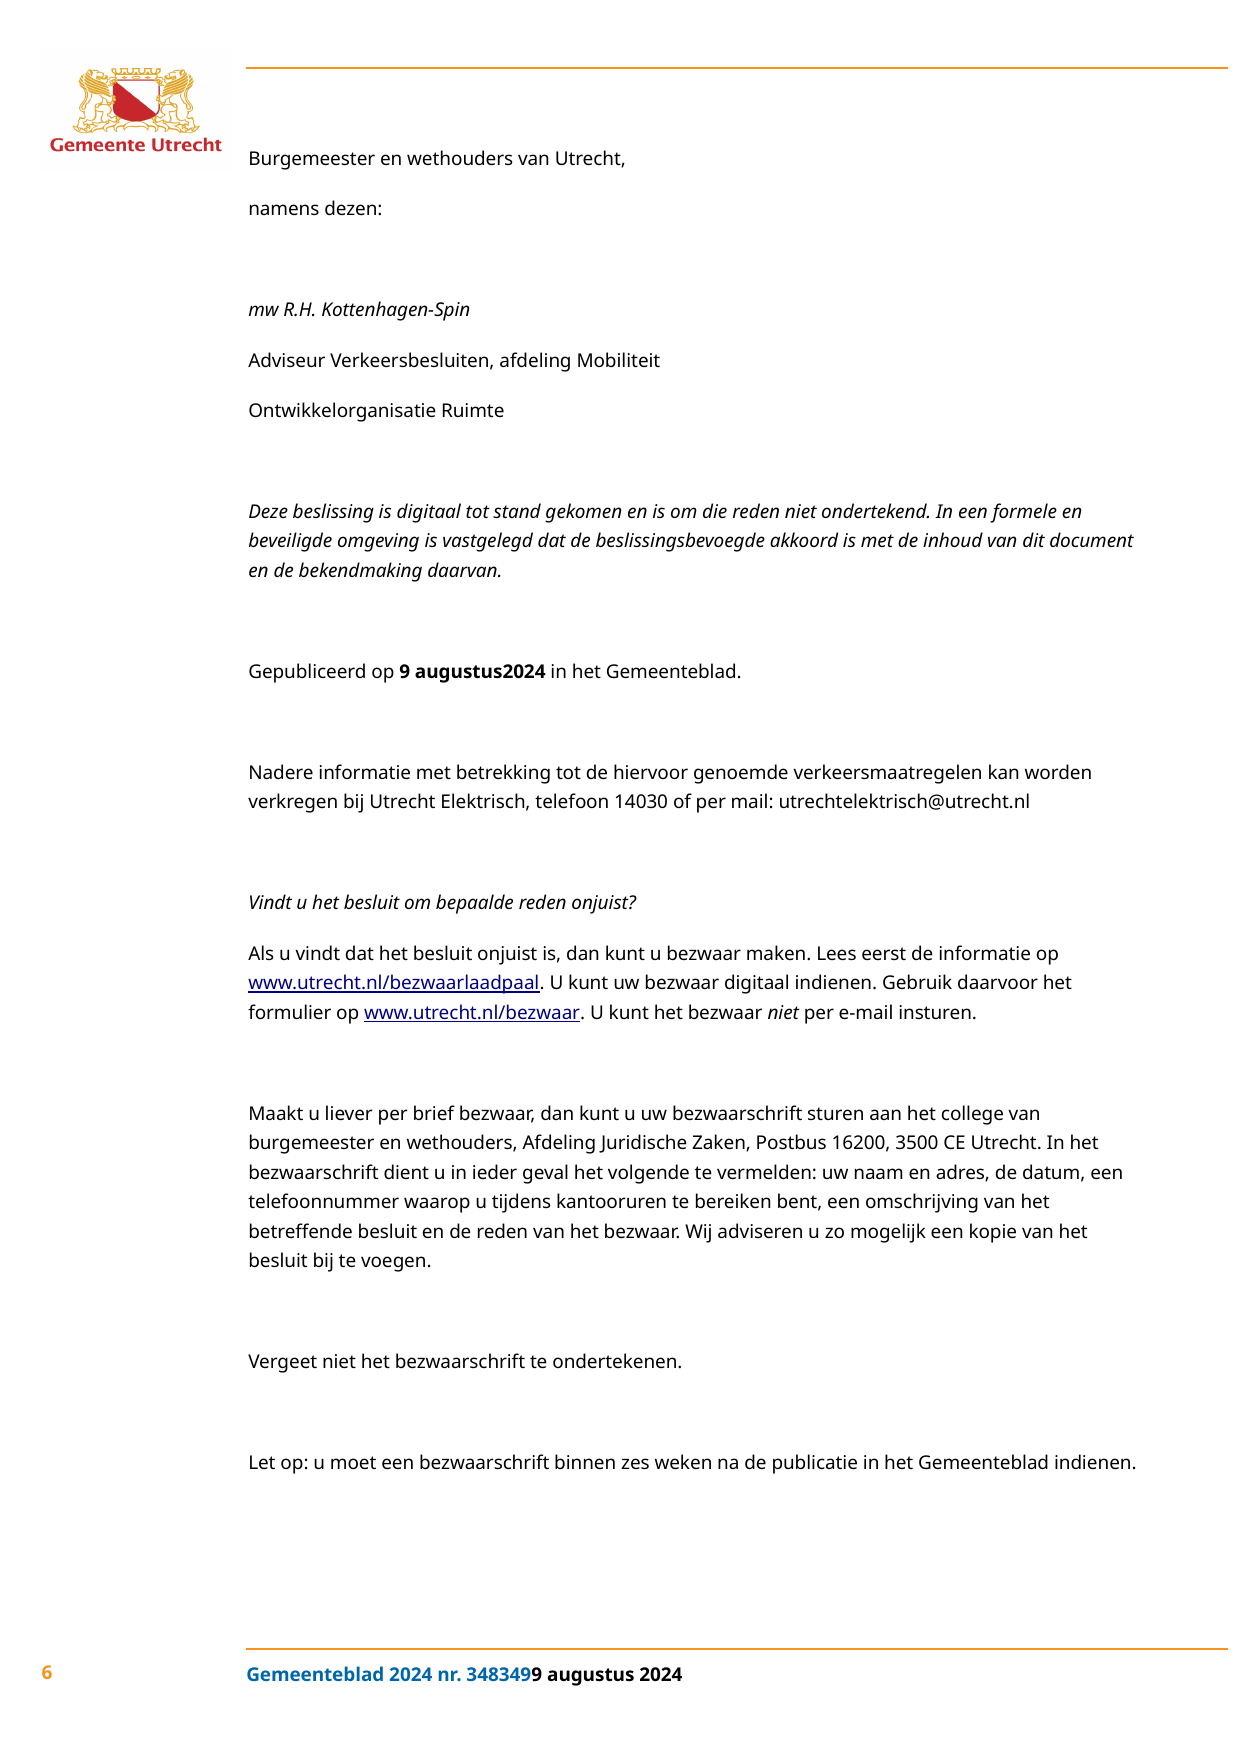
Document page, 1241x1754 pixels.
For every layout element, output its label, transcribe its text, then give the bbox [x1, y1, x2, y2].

text Vindt u het besluit om bepaalde reden onjuist? [248, 889, 1152, 915]
text Nadere informatie met betrekking tot de hiervoor genoemde verkeersmaatregelen kan worden verkregen bij Utrecht Elektrisch, telefoon 14030 of per mail: utrechtelektrisch@utrecht.nl [248, 759, 1152, 814]
text Gepubliceerd op 9 augustus2024 in het Gemeenteblad. [248, 658, 1152, 684]
text Adviseur Verkeersbesluiten, afdeling Mobiliteit [248, 347, 1152, 373]
text Vergeet niet het bezwaarschrift te ondertekenen. [248, 1348, 1152, 1374]
text Maakt u liever per brief bezwaar, dan kunt u uw bezwaarschrift sturen aan het college van burgemeester en wethouders, Afdeling Juridische Zaken, Postbus 16200, 3500 CE Utrecht. In het bezwaarschrift dient u in ieder geval het volgende te vermelden: uw naam en adres, de datum, een telefoonnummer waarop u tijdens kantooruren te bereiken bent, een omschrijving van het betreffende besluit en de reden van het bezwaar. Wij adviseren u zo mogelijk een kopie van het besluit bij te voegen. [248, 1100, 1152, 1273]
text Als u vindt dat het besluit onjuist is, dan kunt u bezwaar maken. Lees eerst de informatie op www.utrecht.nl/bezwaarlaadpaal. U kunt uw bezwaar digitaal indienen. Gebruik daarvoor het formulier op www.utrecht.nl/bezwaar. U kunt het bezwaar niet per e-mail insturen. [248, 940, 1152, 1025]
text Deze beslissing is digitaal tot stand gekomen en is om die reden niet ondertekend. In een formele en beveiligde omgeving is vastgelegd dat de beslissingsbevoegde akkoord is met de inhoud van dit document en de bekendmaking daarvan. [248, 498, 1152, 583]
text Burgemeester en wethouders van Utrecht, [248, 145, 1152, 171]
text Ontwikkelorganisatie Ruimte [248, 397, 1152, 423]
text namens dezen: [248, 196, 1152, 221]
text mw R.H. Kottenhagen-Spin [248, 296, 1152, 322]
picture [41, 47, 231, 172]
text Let op: u moet een bezwaarschrift binnen zes weken na de publicatie in het Gemeenteblad indienen. [248, 1449, 1152, 1475]
